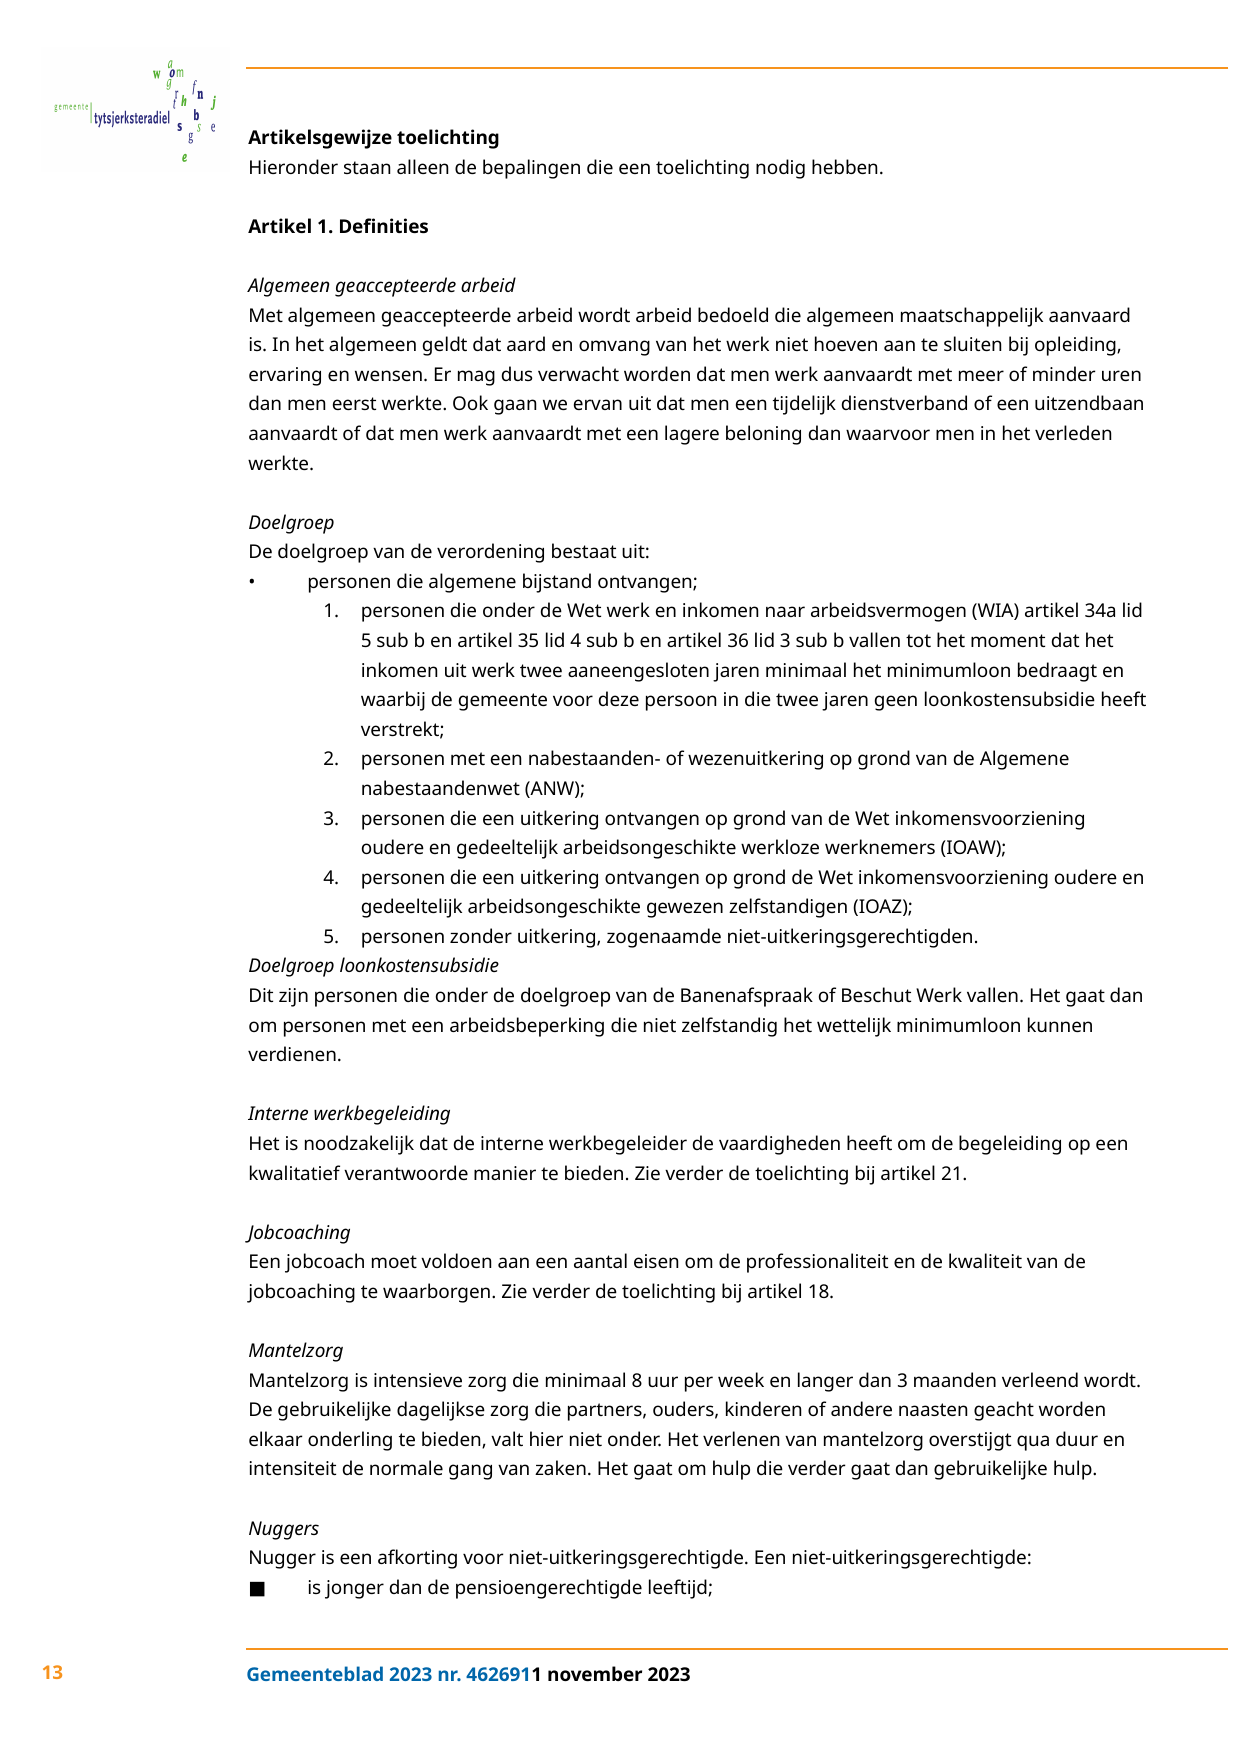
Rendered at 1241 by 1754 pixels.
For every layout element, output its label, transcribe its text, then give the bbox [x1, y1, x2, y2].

text Mantelzorg is intensieve zorg die minimaal 8 uur per week en langer dan 3 maanden verleend wordt. De gebruikelijke dagelijkse zorg die partners, ouders, kinderen of andere naasten geacht worden elkaar onderling te bieden, valt hier niet onder. Het verlenen van mantelzorg overstijgt qua duur en intensiteit de normale gang van zaken. Het gaat om hulp die verder gaat dan gebruikelijke hulp. [248, 1367, 1152, 1481]
text Het is noodzakelijk dat de interne werkbegeleider de vaardigheden heeft om de begeleiding op een kwalitatief verantwoorde manier te bieden. Zie verder de toelichting bij artikel 21. [248, 1130, 1152, 1186]
text Met algemeen geaccepteerde arbeid wordt arbeid bedoeld die algemeen maatschappelijk aanvaard is. In het algemeen geldt dat aard en omvang van het werk niet hoeven aan te sluiten bij opleiding, ervaring en wensen. Er mag dus verwacht worden dat men werk aanvaardt met meer of minder uren dan men eerst werkte. Ook gaan we ervan uit dat men een tijdelijk dienstverband of een uitzendbaan aanvaardt of dat men werk aanvaardt met een lagere beloning dan waarvoor men in het verleden werkte. [248, 302, 1152, 476]
text Doelgroep loonkostensubsidie [248, 953, 1152, 978]
text De doelgroep van de verordening bestaat uit: [248, 538, 1152, 564]
text Interne werkbegeleiding [248, 1101, 1152, 1126]
text Artikelsgewijze toelichting [248, 124, 1152, 150]
list personen die een uitkering ontvangen op grond van de Wet inkomensvoorziening oudere en gedeeltelijk arbeidsongeschikte werkloze werknemers (IOAW); [323, 805, 1152, 860]
text Dit zijn personen die onder de doelgroep van de Banenafspraak of Beschut Werk vallen. Het gaat dan om personen met een arbeidsbeperking die niet zelfstandig het wettelijk minimumloon kunnen verdienen. [248, 982, 1152, 1067]
text Een jobcoach moet voldoen aan een aantal eisen om de professionaliteit en de kwaliteit van de jobcoaching te waarborgen. Zie verder de toelichting bij artikel 18. [248, 1248, 1152, 1304]
list personen die een uitkering ontvangen op grond de Wet inkomensvoorziening oudere en gedeeltelijk arbeidsongeschikte gewezen zelfstandigen (IOAZ); [323, 864, 1152, 919]
text Algemeen geaccepteerde arbeid [248, 272, 1152, 298]
list personen met een nabestaanden- of wezenuitkering op grond van de Algemene nabestaandenwet (ANW); [323, 746, 1152, 801]
text Doelgroep [248, 509, 1152, 535]
picture [41, 47, 231, 172]
text Nuggers [248, 1515, 1152, 1541]
list is jonger dan de pensioengerechtigde leeftijd; [248, 1574, 1152, 1600]
list personen die onder de Wet werk en inkomen naar arbeidsvermogen (WIA) artikel 34a lid 5 sub b en artikel 35 lid 4 sub b en artikel 36 lid 3 sub b vallen tot het moment dat het inkomen uit werk twee aaneengesloten jaren minimaal het minimumloon bedraagt en waarbij de gemeente voor deze persoon in die twee jaren geen loonkostensubsidie heeft verstrekt; [323, 598, 1152, 742]
text Jobcoaching [248, 1219, 1152, 1245]
text Nugger is een afkorting voor niet-uitkeringsgerechtigde. Een niet-uitkeringsgerechtigde: [248, 1544, 1152, 1570]
list personen zonder uitkering, zogenaamde niet-uitkeringsgerechtigden. [323, 923, 1152, 949]
text Hieronder staan alleen de bepalingen die een toelichting nodig hebben. [248, 154, 1152, 180]
list personen die algemene bijstand ontvangen; [248, 568, 1152, 594]
text Mantelzorg [248, 1337, 1152, 1363]
text Artikel 1. Definities [248, 213, 1152, 239]
